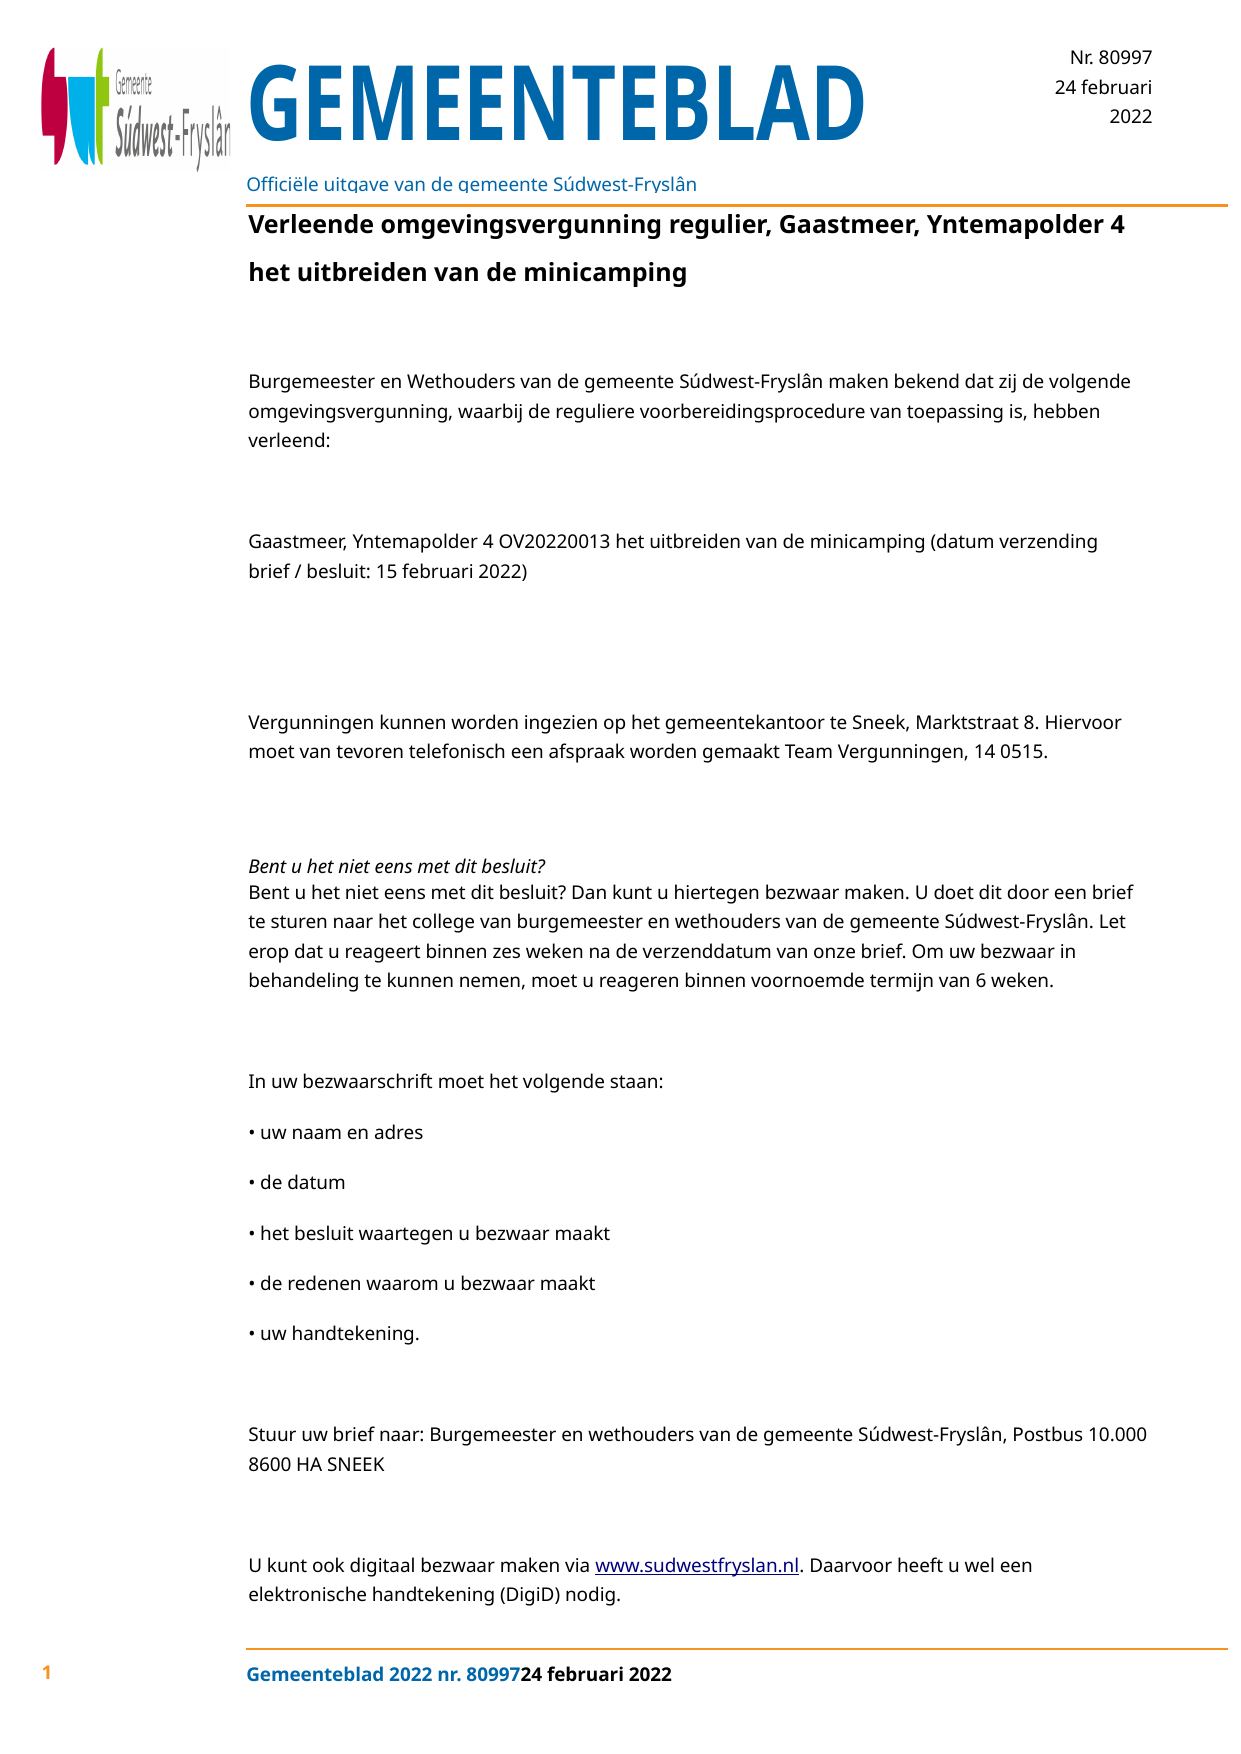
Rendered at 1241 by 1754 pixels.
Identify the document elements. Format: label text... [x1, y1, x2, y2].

text Burgemeester en Wethouders van de gemeente Súdwest-Fryslân maken bekend dat zij de volgende omgevingsvergunning, waarbij de reguliere voorbereidingsprocedure van toepassing is, hebben verleend: [248, 368, 1152, 453]
text U kunt ook digitaal bezwaar maken via www.sudwestfryslan.nl. Daarvoor heeft u wel een elektronische handtekening (DigiD) nodig. [248, 1552, 1152, 1607]
text In uw bezwaarschrift moet het volgende staan: [248, 1068, 1152, 1094]
text Stuur uw brief naar: Burgemeester en wethouders van de gemeente Súdwest-Fryslân, Postbus 10.000 8600 HA SNEEK [248, 1421, 1152, 1477]
text • uw naam en adres [248, 1119, 1152, 1144]
text Vergunningen kunnen worden ingezien op het gemeentekantoor te Sneek, Marktstraat 8. Hiervoor moet van tevoren telefonisch een afspraak worden gemaakt Team Vergunningen, 14 0515. [248, 709, 1152, 764]
text Bent u het niet eens met dit besluit? [248, 853, 1152, 879]
text Gaastmeer, Yntemapolder 4 OV20220013 het uitbreiden van de minicamping (datum verzending brief / besluit: 15 februari 2022) [248, 528, 1152, 584]
text • het besluit waartegen u bezwaar maakt [248, 1220, 1152, 1245]
text • de datum [248, 1169, 1152, 1195]
picture [41, 47, 231, 172]
text • uw handtekening. [248, 1321, 1152, 1346]
text Bent u het niet eens met dit besluit? Dan kunt u hiertegen bezwaar maken. U doet dit door een brief te sturen naar het college van burgemeester en wethouders van de gemeente Súdwest-Fryslân. Let erop dat u reageert binnen zes weken na de verzenddatum van onze brief. Om uw bezwaar in behandeling te kunnen nemen, moet u reageren binnen voornoemde termijn van 6 weken. [248, 879, 1152, 993]
text Verleende omgevingsvergunning regulier, Gaastmeer, Yntemapolder 4 het uitbreiden van de minicamping [248, 207, 1152, 288]
text • de redenen waarom u bezwaar maakt [248, 1270, 1152, 1296]
